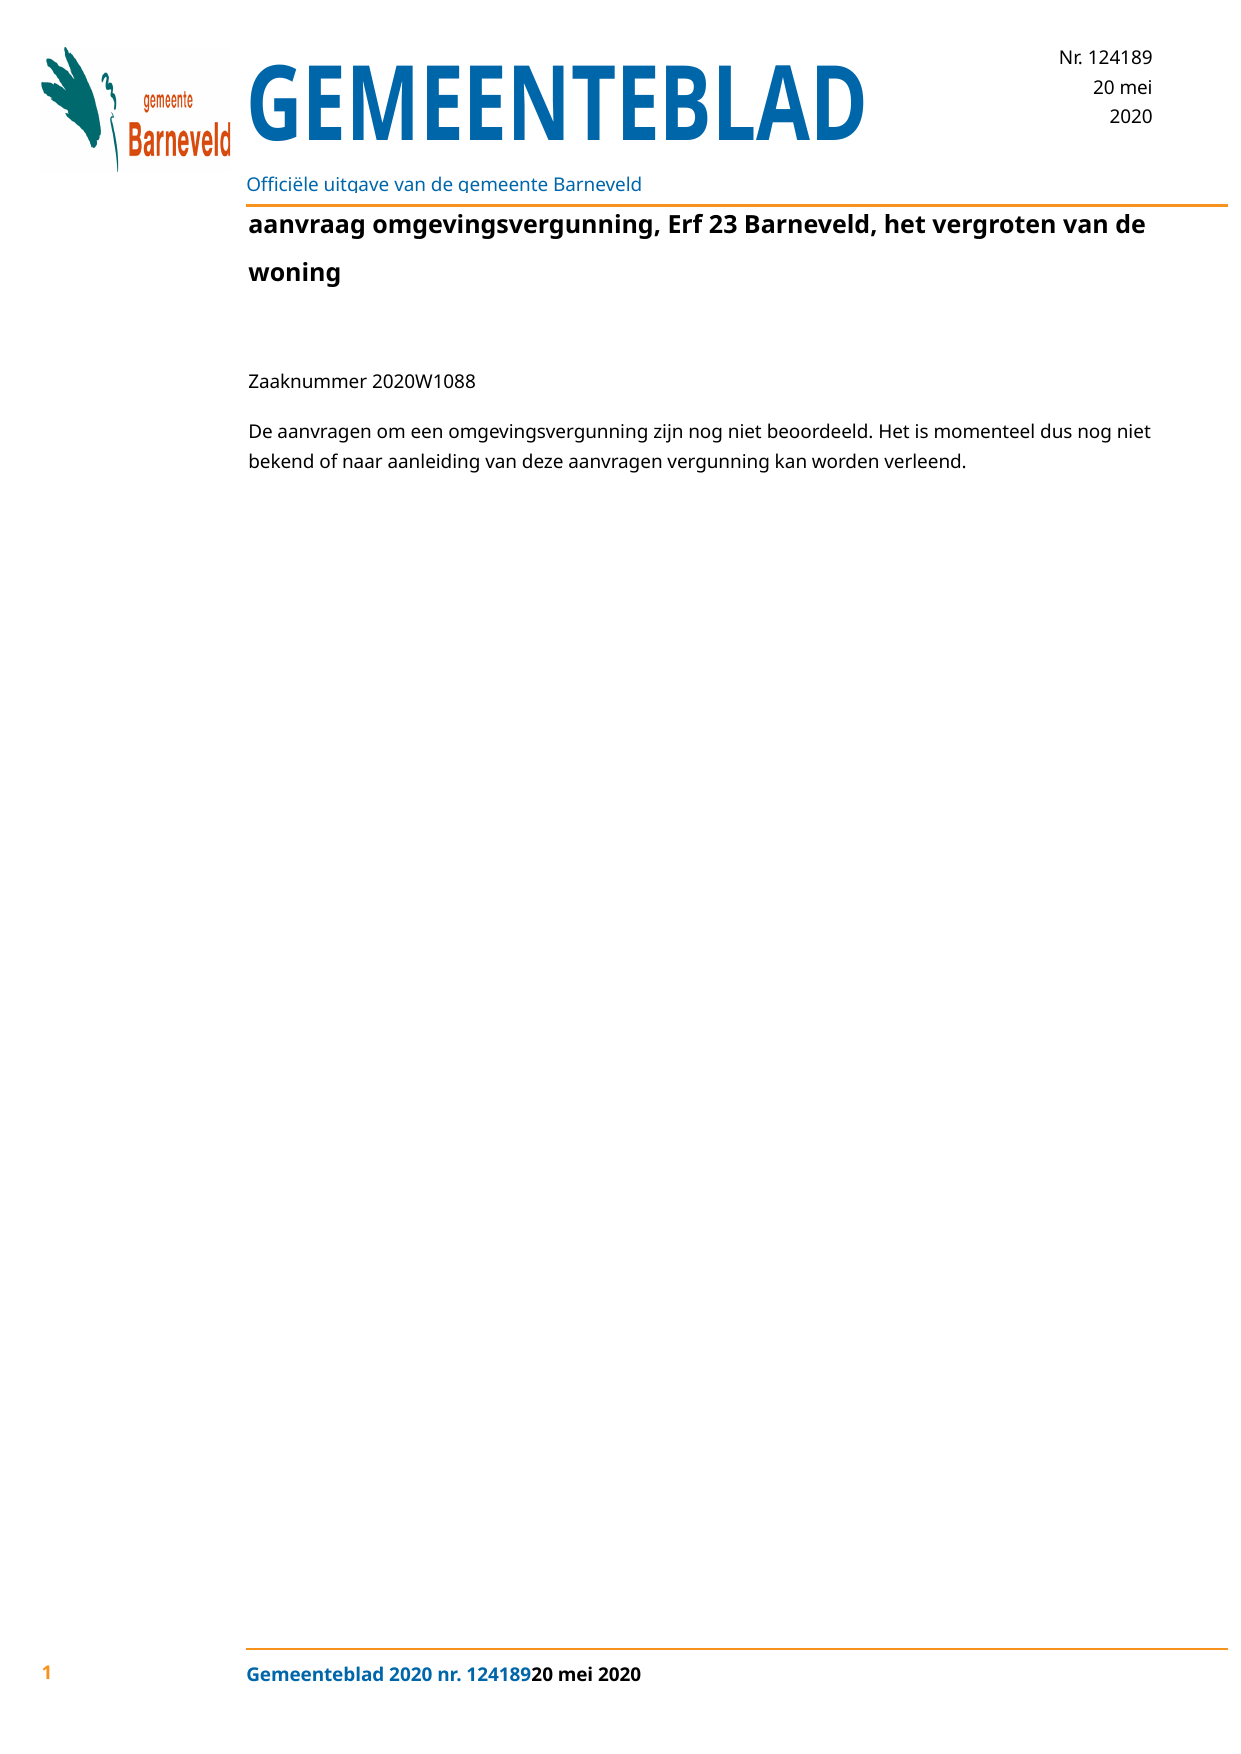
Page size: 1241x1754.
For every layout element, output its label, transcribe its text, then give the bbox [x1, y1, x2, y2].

text aanvraag omgevingsvergunning, Erf 23 Barneveld, het vergroten van de woning [248, 207, 1152, 288]
picture [41, 47, 231, 172]
text Zaaknummer 2020W1088 [248, 368, 1152, 394]
text De aanvragen om een omgevingsvergunning zijn nog niet beoordeeld. Het is momenteel dus nog niet bekend of naar aanleiding van deze aanvragen vergunning kan worden verleend. [248, 419, 1152, 474]
